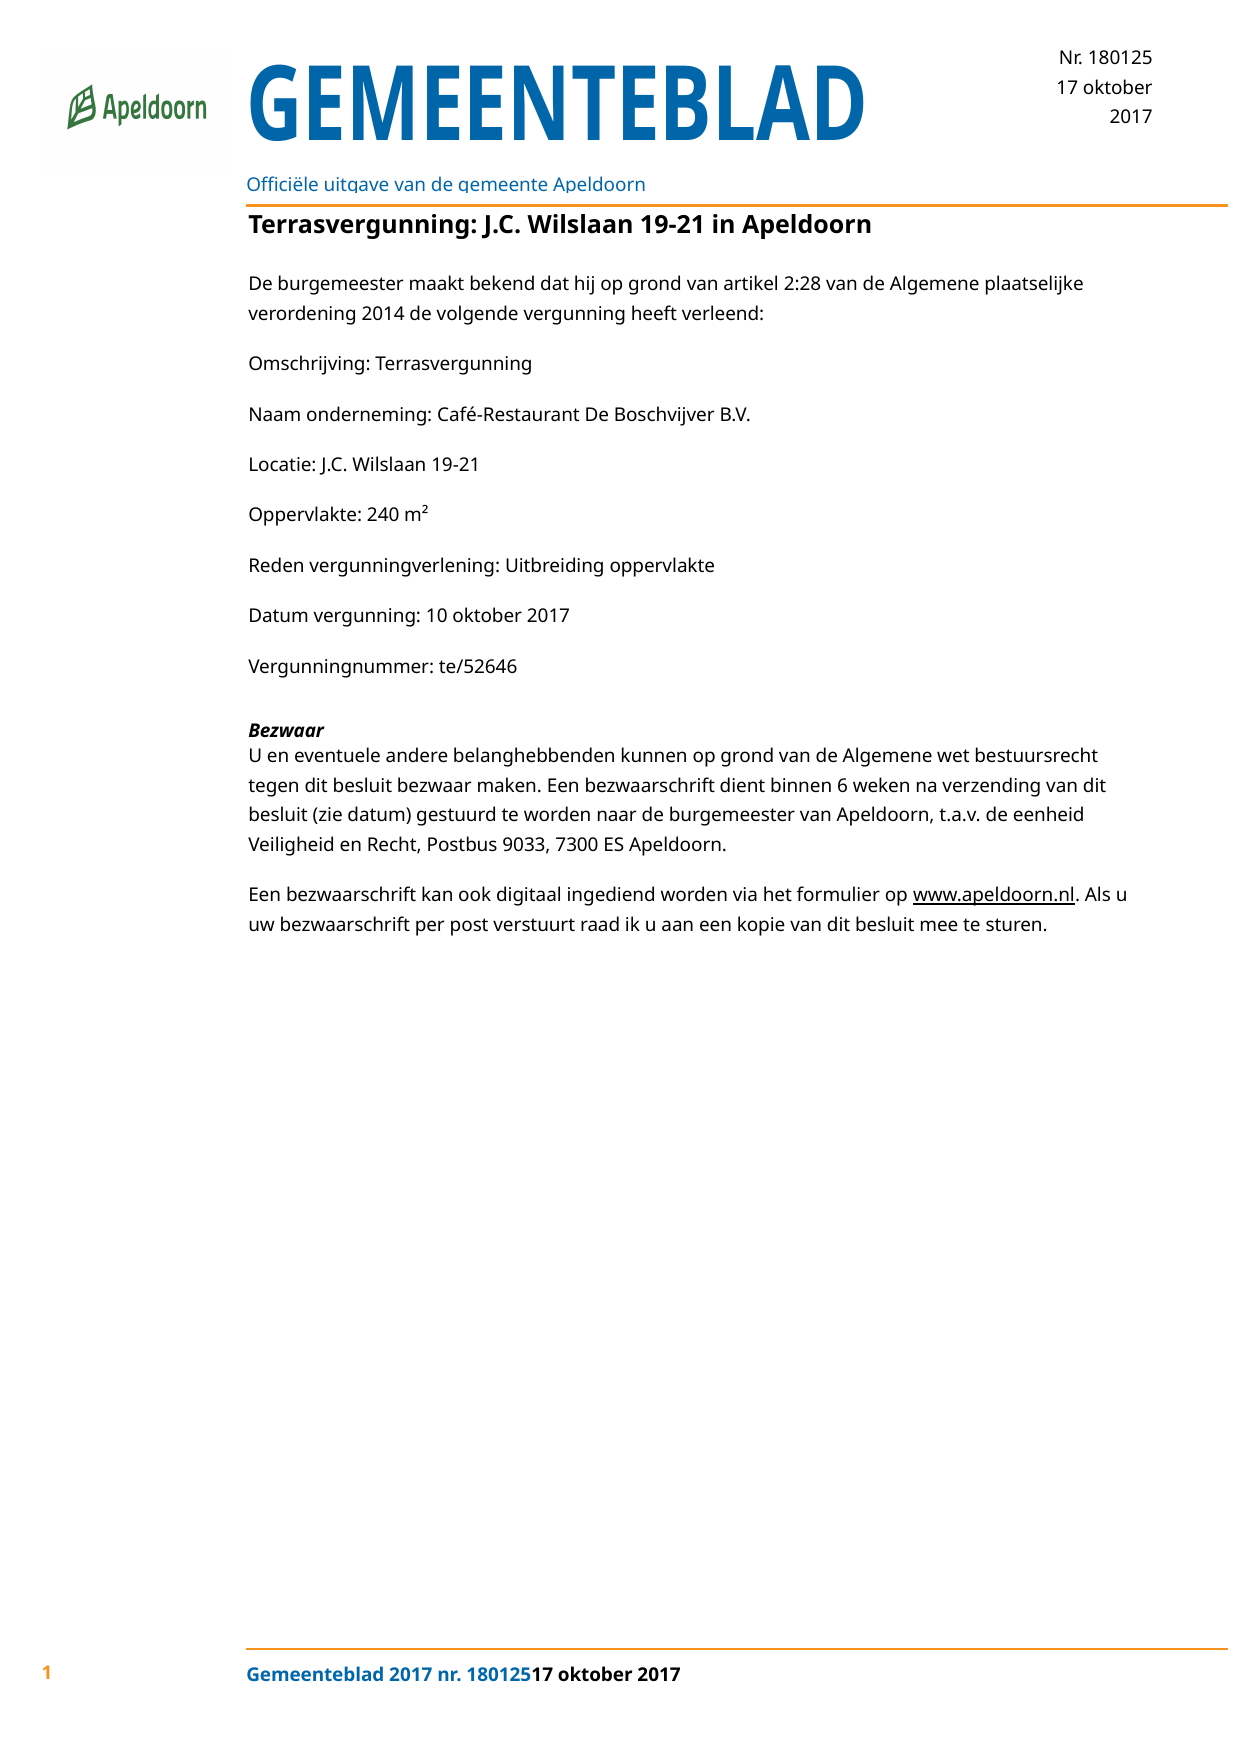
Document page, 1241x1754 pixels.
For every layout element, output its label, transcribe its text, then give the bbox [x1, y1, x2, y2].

text Een bezwaarschrift kan ook digitaal ingediend worden via het formulier op www.apeldoorn.nl. Als u uw bezwaarschrift per post verstuurt raad ik u aan een kopie van dit besluit mee te sturen. [248, 882, 1152, 937]
text U en eventuele andere belanghebbenden kunnen op grond van de Algemene wet bestuursrecht tegen dit besluit bezwaar maken. Een bezwaarschrift dient binnen 6 weken na verzending van dit besluit (zie datum) gestuurd te worden naar de burgemeester van Apeldoorn, t.a.v. de eenheid Veiligheid en Recht, Postbus 9033, 7300 ES Apeldoorn. [248, 742, 1152, 857]
text Bezwaar [248, 717, 1152, 742]
text De burgemeester maakt bekend dat hij op grond van artikel 2:28 van de Algemene plaatselijke verordening 2014 de volgende vergunning heeft verleend: [248, 270, 1152, 326]
text Vergunningnummer: te/52646 [248, 653, 1152, 678]
text Datum vergunning: 10 oktober 2017 [248, 602, 1152, 628]
text Omschrijving: Terrasvergunning [248, 350, 1152, 376]
picture [41, 47, 231, 172]
text Locatie: J.C. Wilslaan 19-21 [248, 451, 1152, 477]
text Terrasvergunning: J.C. Wilslaan 19-21 in Apeldoorn [248, 207, 1152, 241]
text Naam onderneming: Café-Restaurant De Boschvijver B.V. [248, 401, 1152, 426]
text Oppervlakte: 240 m² [248, 502, 1152, 527]
text Reden vergunningverlening: Uitbreiding oppervlakte [248, 552, 1152, 578]
